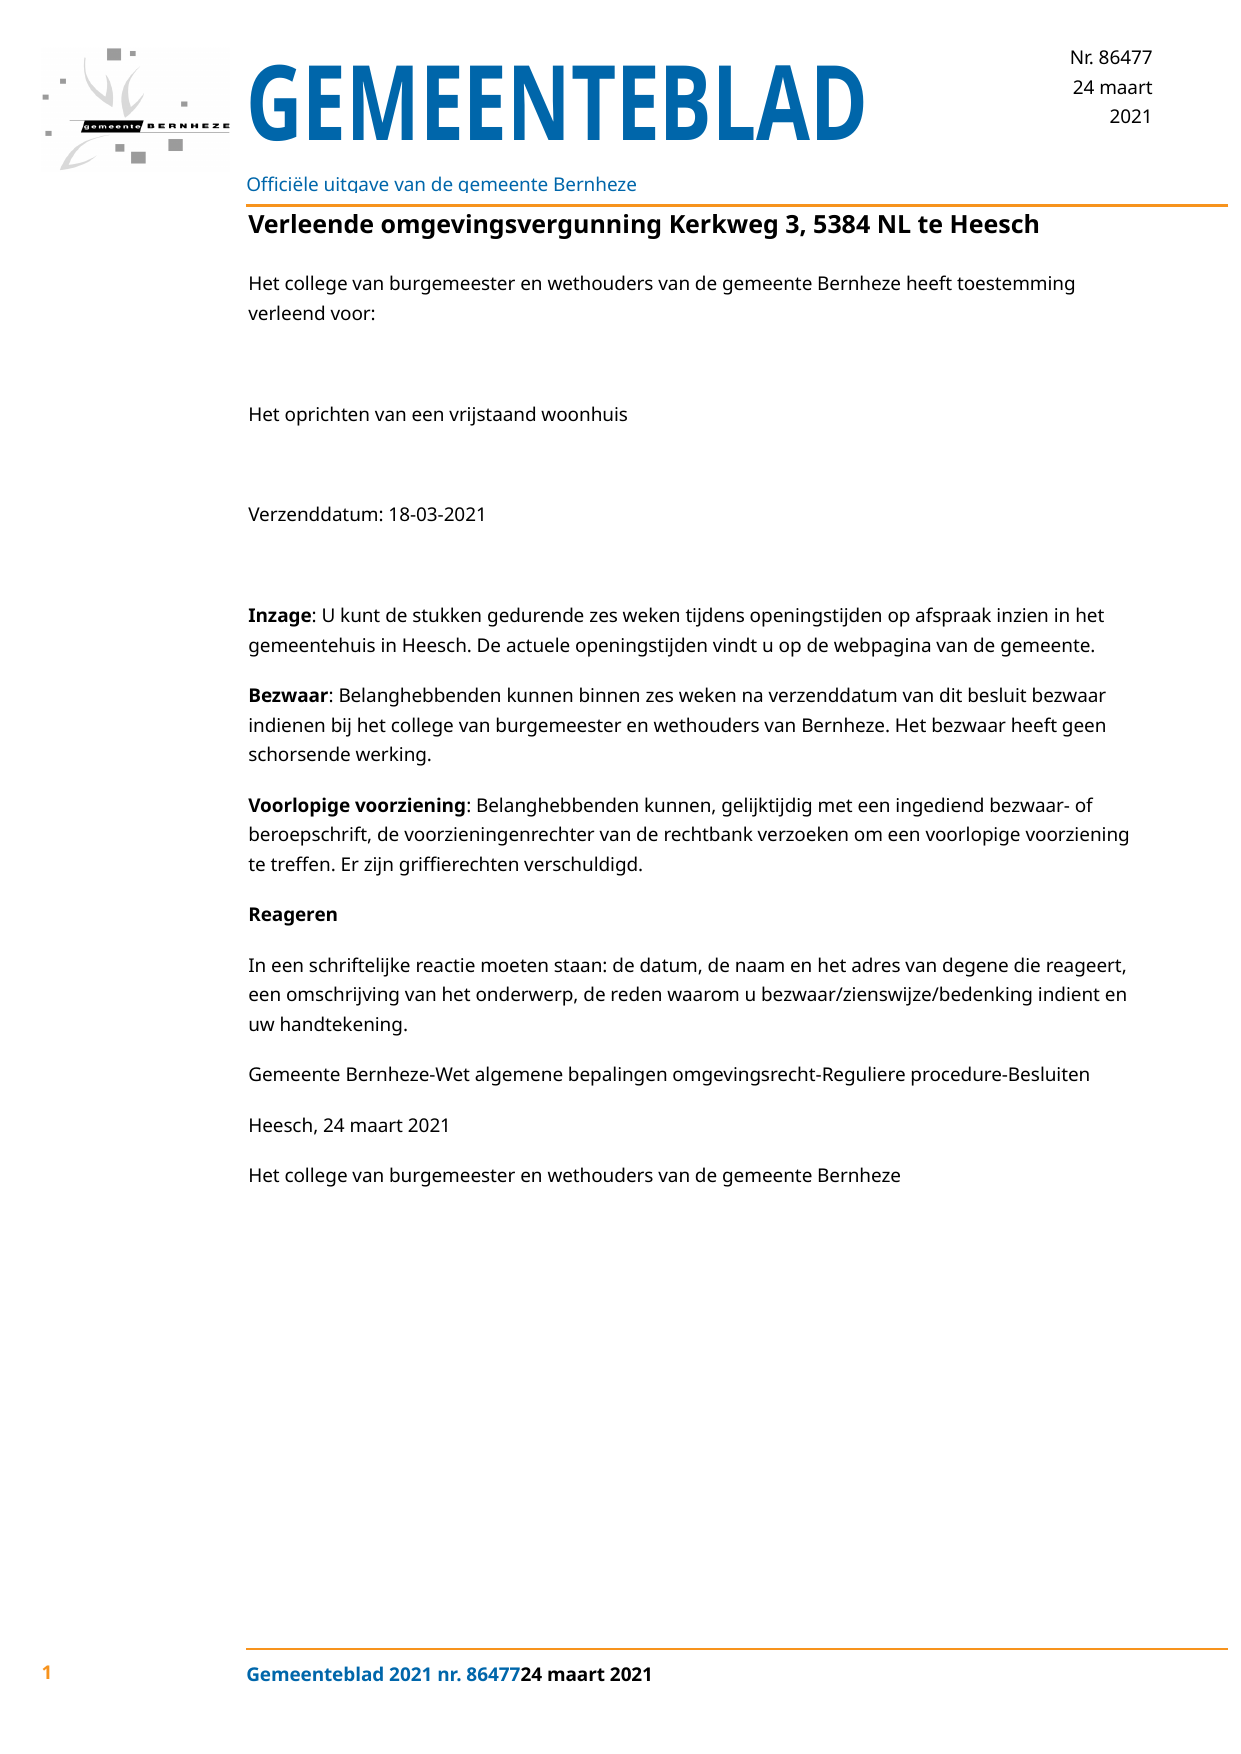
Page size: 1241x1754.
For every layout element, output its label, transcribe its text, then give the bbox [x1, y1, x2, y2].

text Heesch, 24 maart 2021 [248, 1112, 1152, 1138]
text Verleende omgevingsvergunning Kerkweg 3, 5384 NL te Heesch [248, 207, 1152, 241]
text Het college van burgemeester en wethouders van de gemeente Bernheze heeft toestemming verleend voor: [248, 270, 1152, 326]
text Bezwaar: Belanghebbenden kunnen binnen zes weken na verzenddatum van dit besluit bezwaar indienen bij het college van burgemeester en wethouders van Bernheze. Het bezwaar heeft geen schorsende werking. [248, 682, 1152, 767]
text Inzage: U kunt de stukken gedurende zes weken tijdens openingstijden op afspraak inzien in het gemeentehuis in Heesch. De actuele openingstijden vindt u op de webpagina van de gemeente. [248, 602, 1152, 658]
text Reageren [248, 902, 1152, 927]
picture [41, 47, 231, 172]
text Het college van burgemeester en wethouders van de gemeente Bernheze [248, 1162, 1152, 1188]
text Voorlopige voorziening: Belanghebbenden kunnen, gelijktijdig met een ingediend bezwaar- of beroepschrift, de voorzieningenrechter van de rechtbank verzoeken om een voorlopige voorziening te treffen. Er zijn griffierechten verschuldigd. [248, 792, 1152, 877]
text Het oprichten van een vrijstaand woonhuis [248, 401, 1152, 426]
text Verzenddatum: 18-03-2021 [248, 502, 1152, 527]
text In een schriftelijke reactie moeten staan: de datum, de naam en het adres van degene die reageert, een omschrijving van het onderwerp, de reden waarom u bezwaar/zienswijze/bedenking indient en uw handtekening. [248, 952, 1152, 1037]
text Gemeente Bernheze-Wet algemene bepalingen omgevingsrecht-Reguliere procedure-Besluiten [248, 1062, 1152, 1087]
